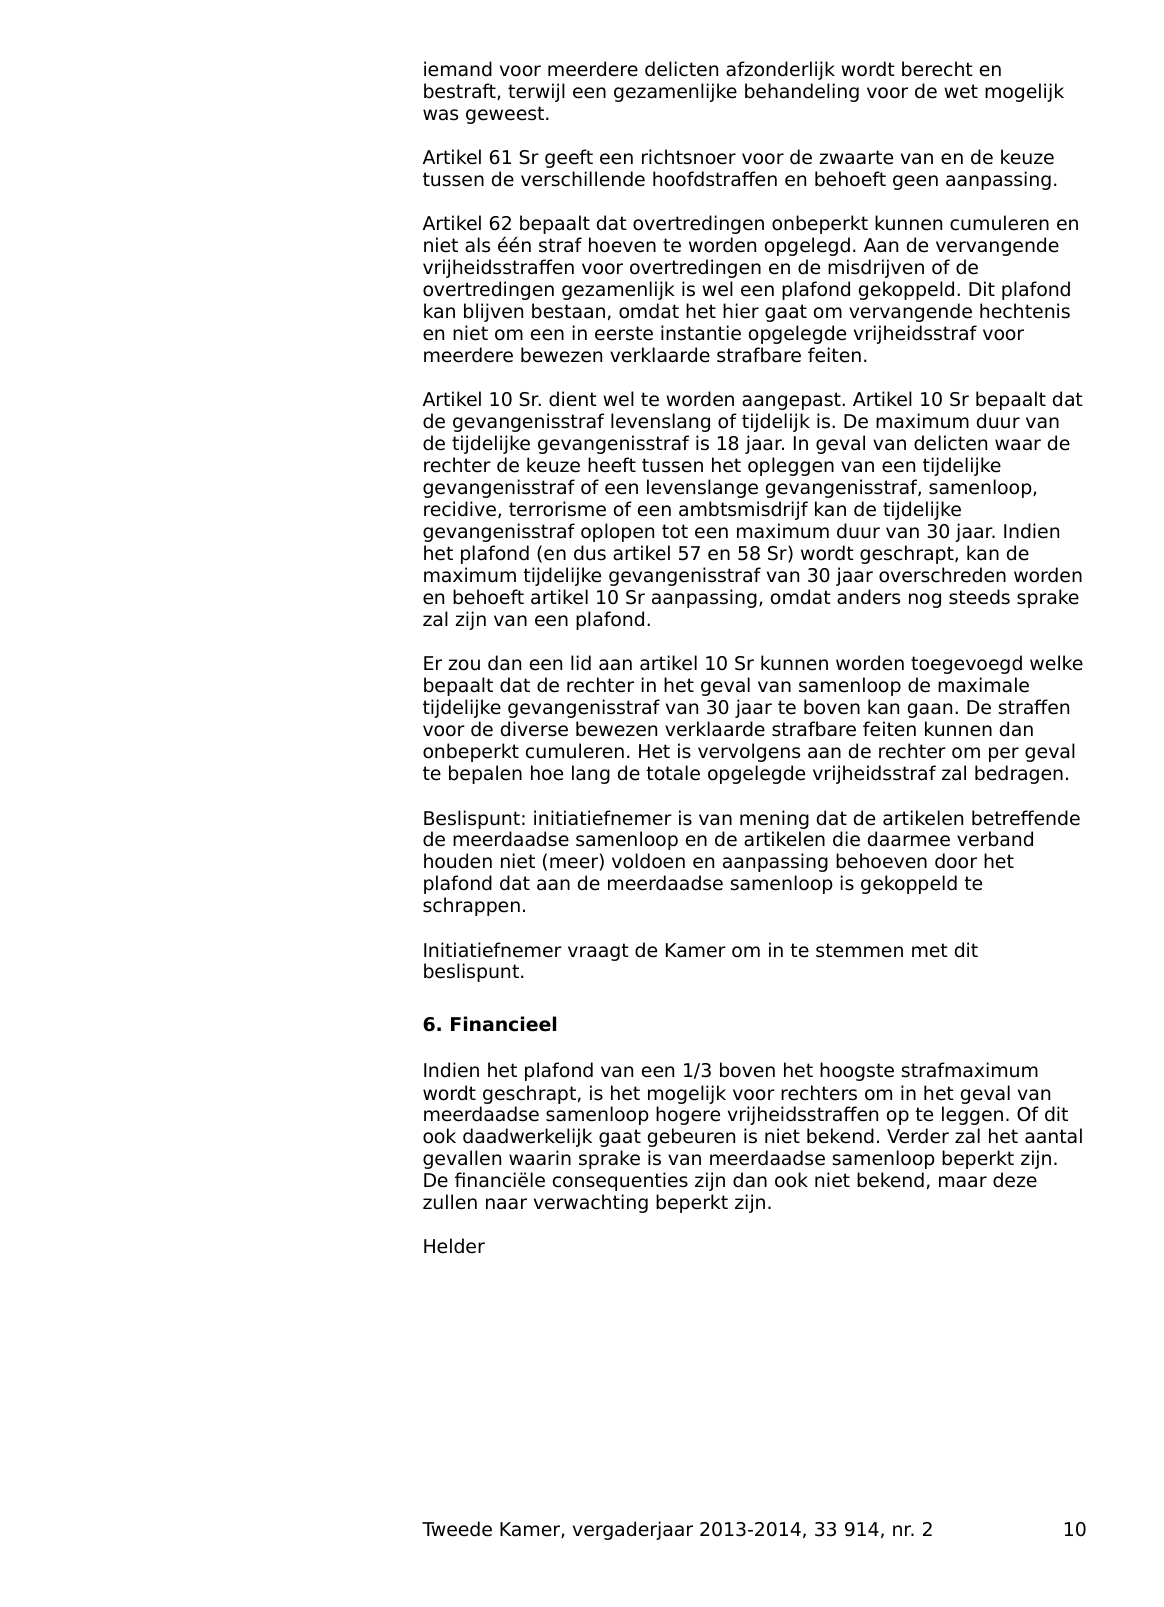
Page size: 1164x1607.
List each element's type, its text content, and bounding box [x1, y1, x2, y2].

subtitle 6. Financieel [422, 1013, 1087, 1035]
text Artikel 10 Sr. dient wel te worden aangepast. Artikel 10 Sr bepaalt dat de gevangenisstraf levenslang of tijdelijk is. De maximum duur van de tijdelijke gevangenisstraf is 18 jaar. In geval van delicten waar de rechter de keuze heeft tussen het opleggen van een tijdelijke gevangenisstraf of een levenslange gevangenisstraf, samenloop, recidive, terrorisme of een ambtsmisdrijf kan de tijdelijke gevangenisstraf oplopen tot een maximum duur van 30 jaar. Indien het plafond (en dus artikel 57 en 58 Sr) wordt geschrapt, kan de maximum tijdelijke gevangenisstraf van 30 jaar overschreden worden en behoeft artikel 10 Sr aanpassing, omdat anders nog steeds sprake zal zijn van een plafond. [422, 389, 1087, 631]
text Artikel 61 Sr geeft een richtsnoer voor de zwaarte van en de keuze tussen de verschillende hoofdstraffen en behoeft geen aanpassing. [422, 147, 1087, 191]
text Indien het plafond van een 1/3 boven het hoogste strafmaximum wordt geschrapt, is het mogelijk voor rechters om in het geval van meerdaadse samenloop hogere vrijheidsstraffen op te leggen. Of dit ook daadwerkelijk gaat gebeuren is niet bekend. Verder zal het aantal gevallen waarin sprake is van meerdaadse samenloop beperkt zijn. De financiële consequenties zijn dan ook niet bekend, maar deze zullen naar verwachting beperkt zijn. [422, 1060, 1087, 1214]
text Beslispunt: initiatiefnemer is van mening dat de artikelen betreffende de meerdaadse samenloop en de artikelen die daarmee verband houden niet (meer) voldoen en aanpassing behoeven door het plafond dat aan de meerdaadse samenloop is gekoppeld te schrappen. [422, 807, 1087, 917]
text iemand voor meerdere delicten afzonderlijk wordt berecht en bestraft, terwijl een gezamenlijke behandeling voor de wet mogelijk was geweest. [422, 59, 1087, 125]
text Initiatiefnemer vraagt de Kamer om in te stemmen met dit beslispunt. [422, 939, 1087, 983]
text Helder [422, 1236, 1087, 1258]
text Artikel 62 bepaalt dat overtredingen onbeperkt kunnen cumuleren en niet als één straf hoeven te worden opgelegd. Aan de vervangende vrijheidsstraffen voor overtredingen en de misdrijven of de overtredingen gezamenlijk is wel een plafond gekoppeld. Dit plafond kan blijven bestaan, omdat het hier gaat om vervangende hechtenis en niet om een in eerste instantie opgelegde vrijheidsstraf voor meerdere bewezen verklaarde strafbare feiten. [422, 213, 1087, 367]
text Er zou dan een lid aan artikel 10 Sr kunnen worden toegevoegd welke bepaalt dat de rechter in het geval van samenloop de maximale tijdelijke gevangenisstraf van 30 jaar te boven kan gaan. De straffen voor de diverse bewezen verklaarde strafbare feiten kunnen dan onbeperkt cumuleren. Het is vervolgens aan de rechter om per geval te bepalen hoe lang de totale opgelegde vrijheidsstraf zal bedragen. [422, 653, 1087, 785]
